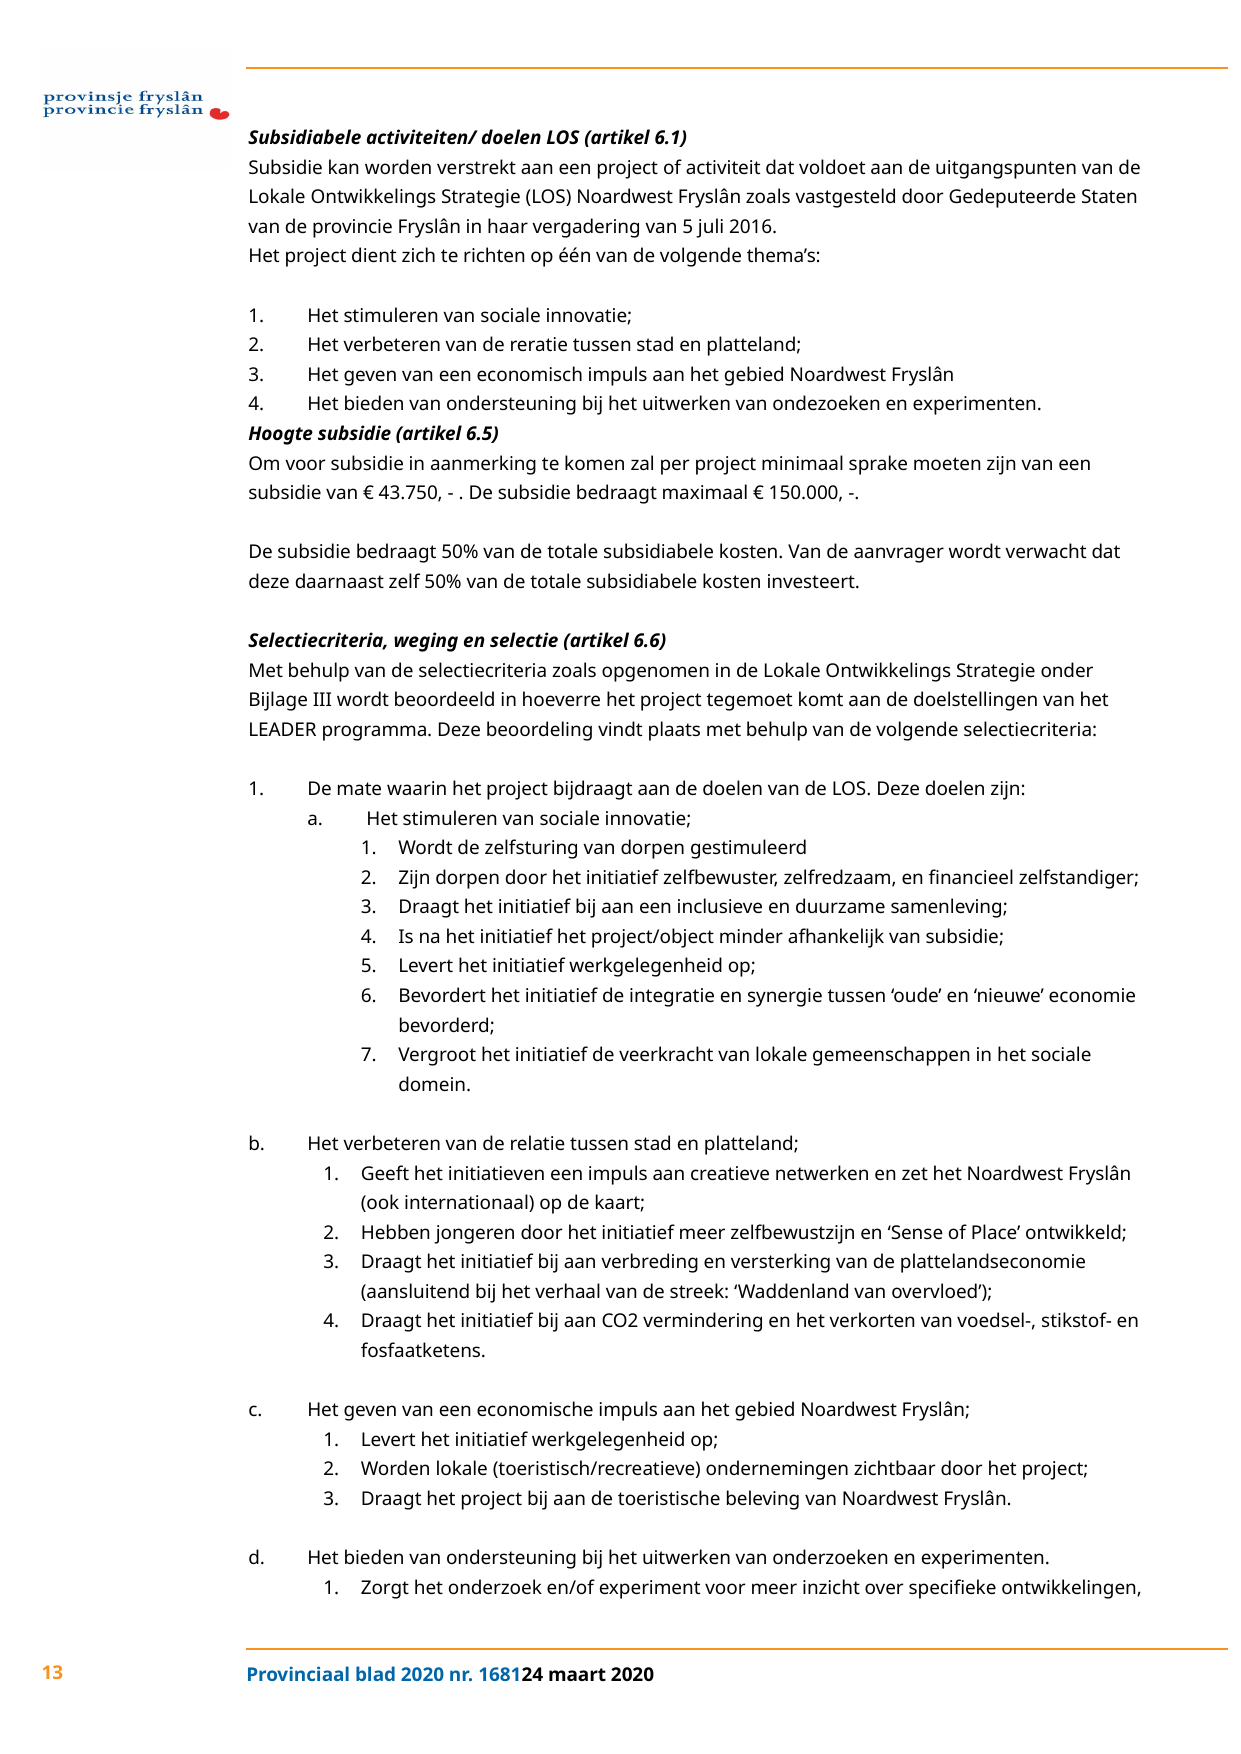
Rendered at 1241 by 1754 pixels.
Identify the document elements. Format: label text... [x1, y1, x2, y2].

picture [41, 47, 231, 172]
list Het verbeteren van de relatie tussen stad en platteland; [248, 1130, 1152, 1156]
list De mate waarin het project bijdraagt aan de doelen van de LOS. Deze doelen zijn: [248, 775, 1152, 801]
list Is na het initiatief het project/object minder afhankelijk van subsidie; [361, 923, 1152, 949]
list Het verbeteren van de reratie tussen stad en platteland; [248, 331, 1152, 357]
list Zijn dorpen door het initiatief zelfbewuster, zelfredzaam, en financieel zelfstandiger; [361, 864, 1152, 890]
list Vergroot het initiatief de veerkracht van lokale gemeenschappen in het sociale domein. [361, 1041, 1152, 1097]
list Draagt het initiatief bij aan verbreding en versterking van de plattelandseconomie (aansluitend bij het verhaal van de streek: ‘Waddenland van overvloed’); [323, 1248, 1152, 1304]
text Om voor subsidie in aanmerking te komen zal per project minimaal sprake moeten zijn van een subsidie van € 43.750, - . De subsidie bedraagt maximaal € 150.000, -. [248, 450, 1152, 505]
list Draagt het initiatief bij aan CO2 vermindering en het verkorten van voedsel-, stikstof- en fosfaatketens. [323, 1308, 1152, 1363]
list Bevordert het initiatief de integratie en synergie tussen ‘oude’ en ‘nieuwe’ economie bevorderd; [361, 982, 1152, 1038]
list Zorgt het onderzoek en/of experiment voor meer inzicht over specifieke ontwikkelingen, [323, 1574, 1152, 1600]
list Het stimuleren van sociale innovatie; [248, 302, 1152, 328]
list Hebben jongeren door het initiatief meer zelfbewustzijn en ‘Sense of Place’ ontwikkeld; [323, 1219, 1152, 1245]
text Hoogte subsidie (artikel 6.5) [248, 420, 1152, 446]
list Het bieden van ondersteuning bij het uitwerken van onderzoeken en experimenten. [248, 1544, 1152, 1570]
list Wordt de zelfsturing van dorpen gestimuleerd [361, 834, 1152, 860]
list Het geven van een economisch impuls aan het gebied Noardwest Fryslân [248, 361, 1152, 387]
list Levert het initiatief werkgelegenheid op; [361, 953, 1152, 978]
text Selectiecriteria, weging en selectie (artikel 6.6) [248, 627, 1152, 653]
text Subsidiabele activiteiten/ doelen LOS (artikel 6.1) [248, 124, 1152, 150]
list Worden lokale (toeristisch/recreatieve) ondernemingen zichtbaar door het project; [323, 1456, 1152, 1481]
text Met behulp van de selectiecriteria zoals opgenomen in de Lokale Ontwikkelings Strategie onder Bijlage III wordt beoordeeld in hoeverre het project tegemoet komt aan de doelstellingen van het LEADER programma. Deze beoordeling vindt plaats met behulp van de volgende selectiecriteria: [248, 657, 1152, 742]
text De subsidie bedraagt 50% van de totale subsidiabele kosten. Van de aanvrager wordt verwacht dat deze daarnaast zelf 50% van de totale subsidiabele kosten investeert. [248, 538, 1152, 594]
list Het geven van een economische impuls aan het gebied Noardwest Fryslân; [248, 1396, 1152, 1422]
list Het bieden van ondersteuning bij het uitwerken van ondezoeken en experimenten. [248, 391, 1152, 416]
list Levert het initiatief werkgelegenheid op; [323, 1426, 1152, 1452]
list Het stimuleren van sociale innovatie; [307, 805, 1152, 831]
text Het project dient zich te richten op één van de volgende thema’s: [248, 243, 1152, 268]
text Subsidie kan worden verstrekt aan een project of activiteit dat voldoet aan de uitgangspunten van de Lokale Ontwikkelings Strategie (LOS) Noardwest Fryslân zoals vastgesteld door Gedeputeerde Staten van de provincie Fryslân in haar vergadering van 5 juli 2016. [248, 154, 1152, 239]
list Draagt het initiatief bij aan een inclusieve en duurzame samenleving; [361, 893, 1152, 919]
list Draagt het project bij aan de toeristische beleving van Noardwest Fryslân. [323, 1485, 1152, 1511]
list Geeft het initiatieven een impuls aan creatieve netwerken en zet het Noardwest Fryslân (ook internationaal) op de kaart; [323, 1160, 1152, 1215]
